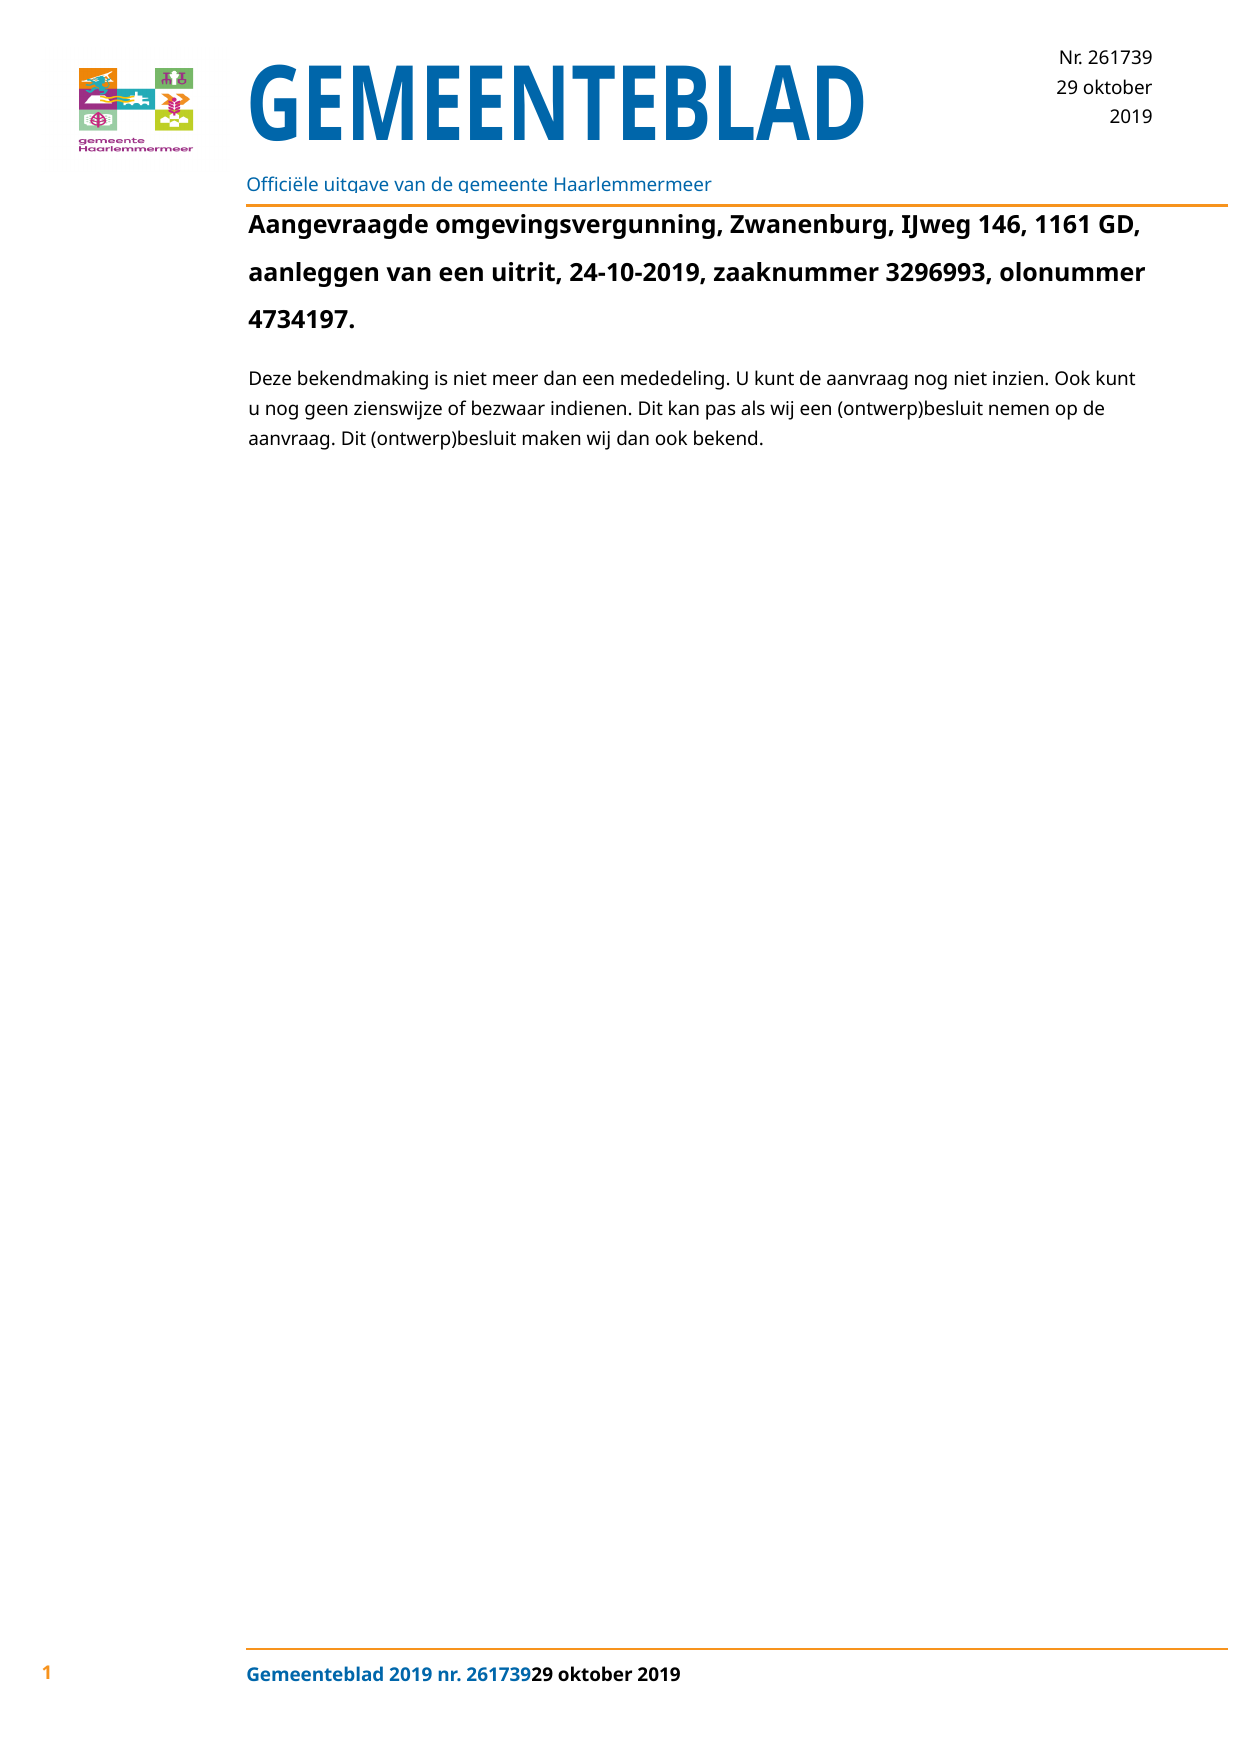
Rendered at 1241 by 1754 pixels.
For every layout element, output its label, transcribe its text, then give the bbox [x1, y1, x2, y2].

text Deze bekendmaking is niet meer dan een mededeling. U kunt de aanvraag nog niet inzien. Ook kunt u nog geen zienswijze of bezwaar indienen. Dit kan pas als wij een (ontwerp)besluit nemen op de aanvraag. Dit (ontwerp)besluit maken wij dan ook bekend. [248, 366, 1152, 450]
picture [41, 47, 231, 172]
text Aangevraagde omgevingsvergunning, Zwanenburg, IJweg 146, 1161 GD, aanleggen van een uitrit, 24-10-2019, zaaknummer 3296993, olonummer 4734197. [248, 207, 1152, 336]
